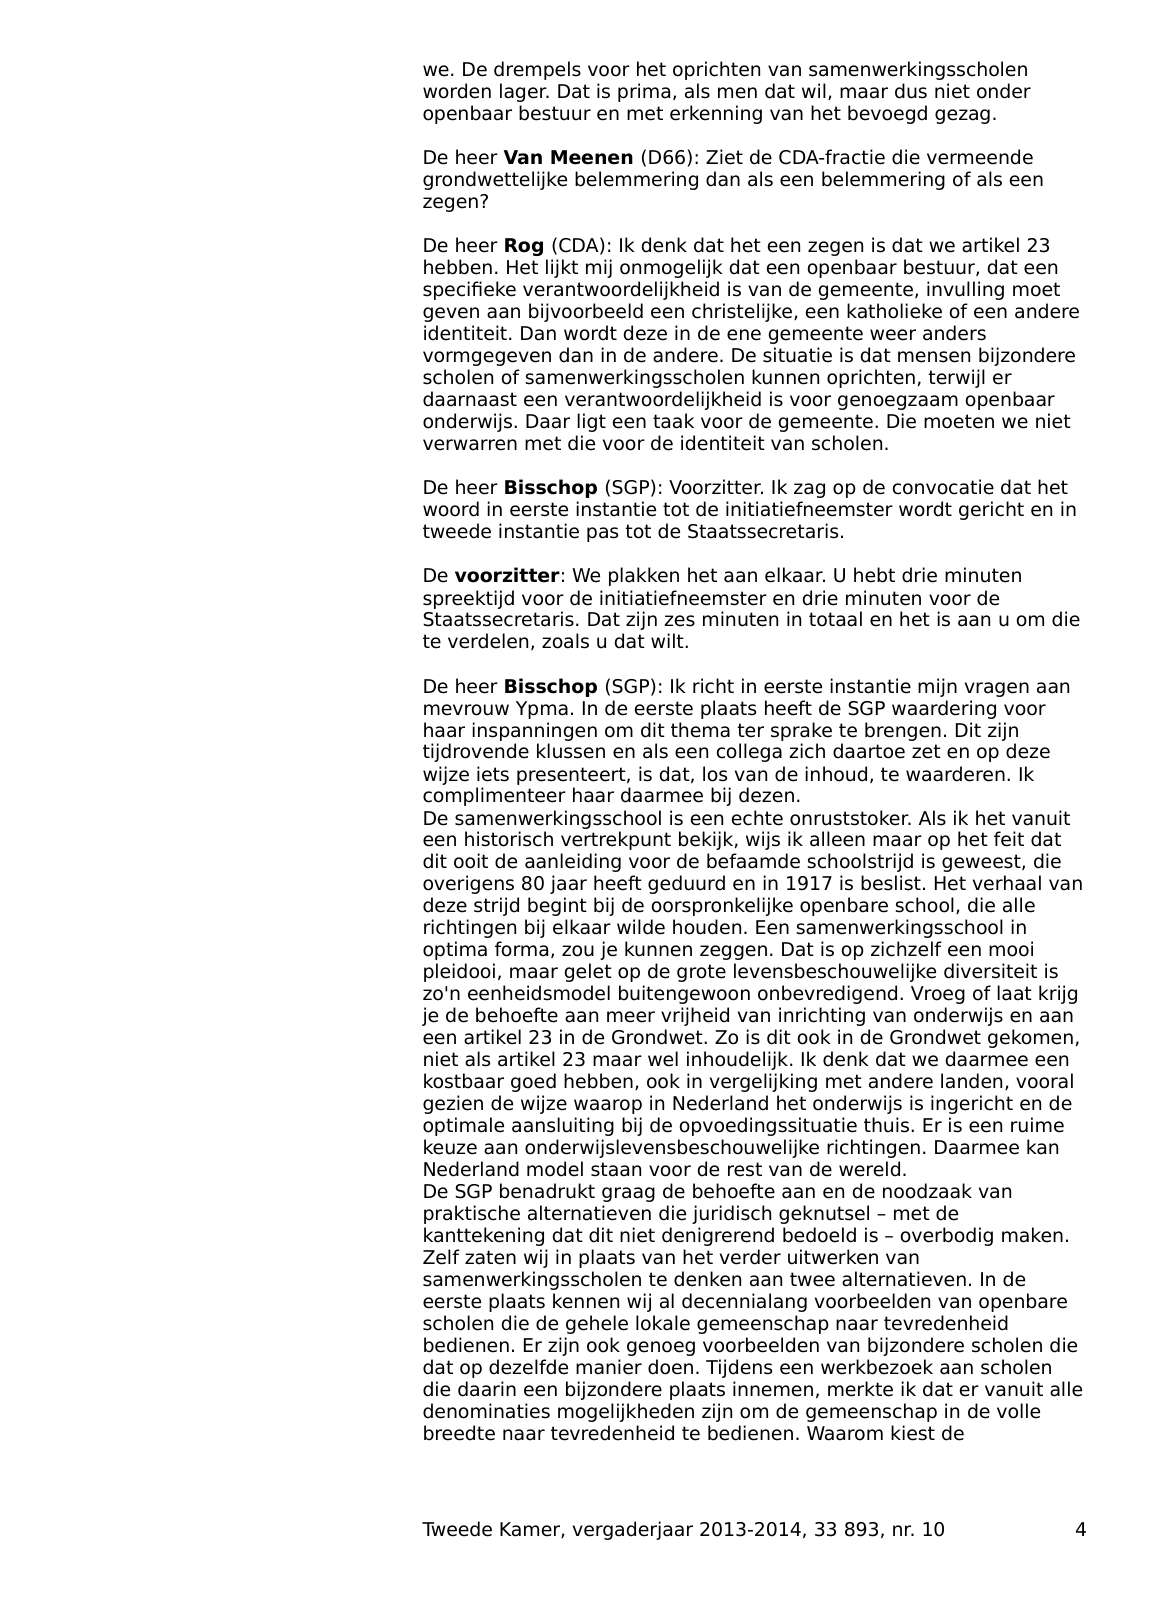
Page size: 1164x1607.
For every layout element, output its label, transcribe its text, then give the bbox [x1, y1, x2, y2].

text De SGP benadrukt graag de behoefte aan en de noodzaak van praktische alternatieven die juridisch geknutsel – met de kanttekening dat dit niet denigrerend bedoeld is – overbodig maken. Zelf zaten wij in plaats van het verder uitwerken van samenwerkingsscholen te denken aan twee alternatieven. In de eerste plaats kennen wij al decennialang voorbeelden van openbare scholen die de gehele lokale gemeenschap naar tevredenheid bedienen. Er zijn ook genoeg voorbeelden van bijzondere scholen die dat op dezelfde manier doen. Tijdens een werkbezoek aan scholen die daarin een bijzondere plaats innemen, merkte ik dat er vanuit alle denominaties mogelijkheden zijn om de gemeenschap in de volle breedte naar tevredenheid te bedienen. Waarom kiest de [422, 1181, 1087, 1445]
text we. De drempels voor het oprichten van samenwerkingsscholen worden lager. Dat is prima, als men dat wil, maar dus niet onder openbaar bestuur en met erkenning van het bevoegd gezag. [422, 59, 1087, 125]
text De heer Bisschop (SGP): Voorzitter. Ik zag op de convocatie dat het woord in eerste instantie tot de initiatiefneemster wordt gericht en in tweede instantie pas tot de Staatssecretaris. [422, 477, 1087, 543]
text De heer Rog (CDA): Ik denk dat het een zegen is dat we artikel 23 hebben. Het lijkt mij onmogelijk dat een openbaar bestuur, dat een specifieke verantwoordelijkheid is van de gemeente, invulling moet geven aan bijvoorbeeld een christelijke, een katholieke of een andere identiteit. Dan wordt deze in de ene gemeente weer anders vormgegeven dan in de andere. De situatie is dat mensen bijzondere scholen of samenwerkingsscholen kunnen oprichten, terwijl er daarnaast een verantwoordelijkheid is voor genoegzaam openbaar onderwijs. Daar ligt een taak voor de gemeente. Die moeten we niet verwarren met die voor de identiteit van scholen. [422, 235, 1087, 455]
text De heer Bisschop (SGP): Ik richt in eerste instantie mijn vragen aan mevrouw Ypma. In de eerste plaats heeft de SGP waardering voor haar inspanningen om dit thema ter sprake te brengen. Dit zijn tijdrovende klussen en als een collega zich daartoe zet en op deze wijze iets presenteert, is dat, los van de inhoud, te waarderen. Ik complimenteer haar daarmee bij dezen. [422, 676, 1087, 807]
text De heer Van Meenen (D66): Ziet de CDA-fractie die vermeende grondwettelijke belemmering dan als een belemmering of als een zegen? [422, 147, 1087, 213]
text De samenwerkingsschool is een echte onruststoker. Als ik het vanuit een historisch vertrekpunt bekijk, wijs ik alleen maar op het feit dat dit ooit de aanleiding voor de befaamde schoolstrijd is geweest, die overigens 80 jaar heeft geduurd en in 1917 is beslist. Het verhaal van deze strijd begint bij de oorspronkelijke openbare school, die alle richtingen bij elkaar wilde houden. Een samenwerkingsschool in optima forma, zou je kunnen zeggen. Dat is op zichzelf een mooi pleidooi, maar gelet op de grote levensbeschouwelijke diversiteit is zo'n eenheidsmodel buitengewoon onbevredigend. Vroeg of laat krijg je de behoefte aan meer vrijheid van inrichting van onderwijs en aan een artikel 23 in de Grondwet. Zo is dit ook in de Grondwet gekomen, niet als artikel 23 maar wel inhoudelijk. Ik denk dat we daarmee een kostbaar goed hebben, ook in vergelijking met andere landen, vooral gezien de wijze waarop in Nederland het onderwijs is ingericht en de optimale aansluiting bij de opvoedingssituatie thuis. Er is een ruime keuze aan onderwijslevensbeschouwelijke richtingen. Daarmee kan Nederland model staan voor de rest van de wereld. [422, 807, 1087, 1181]
text De voorzitter: We plakken het aan elkaar. U hebt drie minuten spreektijd voor de initiatiefneemster en drie minuten voor de Staatssecretaris. Dat zijn zes minuten in totaal en het is aan u om die te verdelen, zoals u dat wilt. [422, 565, 1087, 653]
